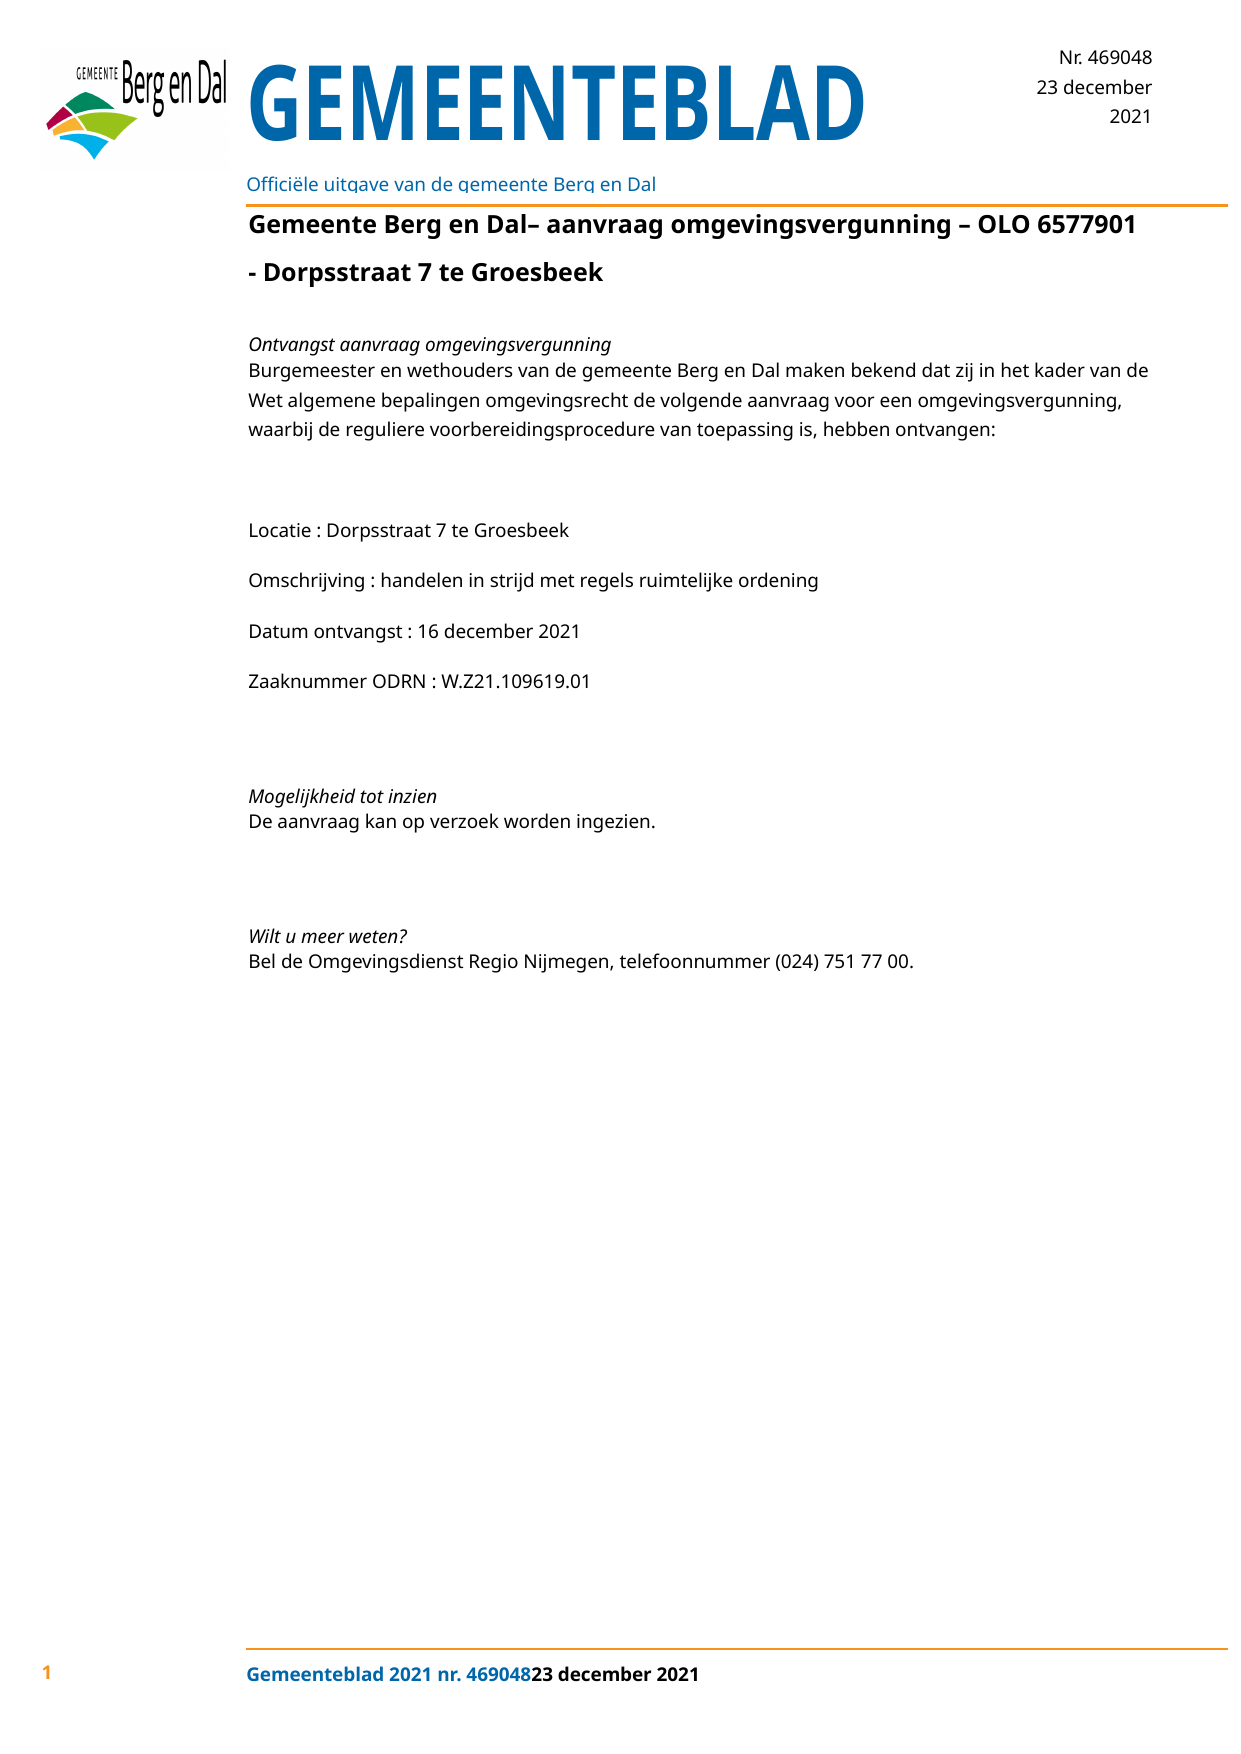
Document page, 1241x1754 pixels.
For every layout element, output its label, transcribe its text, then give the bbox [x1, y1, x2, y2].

text Burgemeester en wethouders van de gemeente Berg en Dal maken bekend dat zij in het kader van de Wet algemene bepalingen omgevingsrecht de volgende aanvraag voor een omgevingsvergunning, waarbij de reguliere voorbereidingsprocedure van toepassing is, hebben ontvangen: [248, 357, 1152, 442]
text Gemeente Berg en Dal– aanvraag omgevingsvergunning – OLO 6577901 - Dorpsstraat 7 te Groesbeek [248, 207, 1152, 288]
picture [41, 47, 231, 172]
text Datum ontvangst : 16 december 2021 [248, 618, 1152, 644]
text De aanvraag kan op verzoek worden ingezien. [248, 808, 1152, 834]
text Ontvangst aanvraag omgevingsvergunning [248, 331, 1152, 357]
text Bel de Omgevingsdienst Regio Nijmegen, telefoonnummer (024) 751 77 00. [248, 949, 1152, 974]
text Locatie : Dorpsstraat 7 te Groesbeek [248, 517, 1152, 543]
text Wilt u meer weten? [248, 923, 1152, 949]
text Mogelijkheid tot inzien [248, 783, 1152, 808]
text Zaaknummer ODRN : W.Z21.109619.01 [248, 668, 1152, 694]
text Omschrijving : handelen in strijd met regels ruimtelijke ordening [248, 568, 1152, 593]
